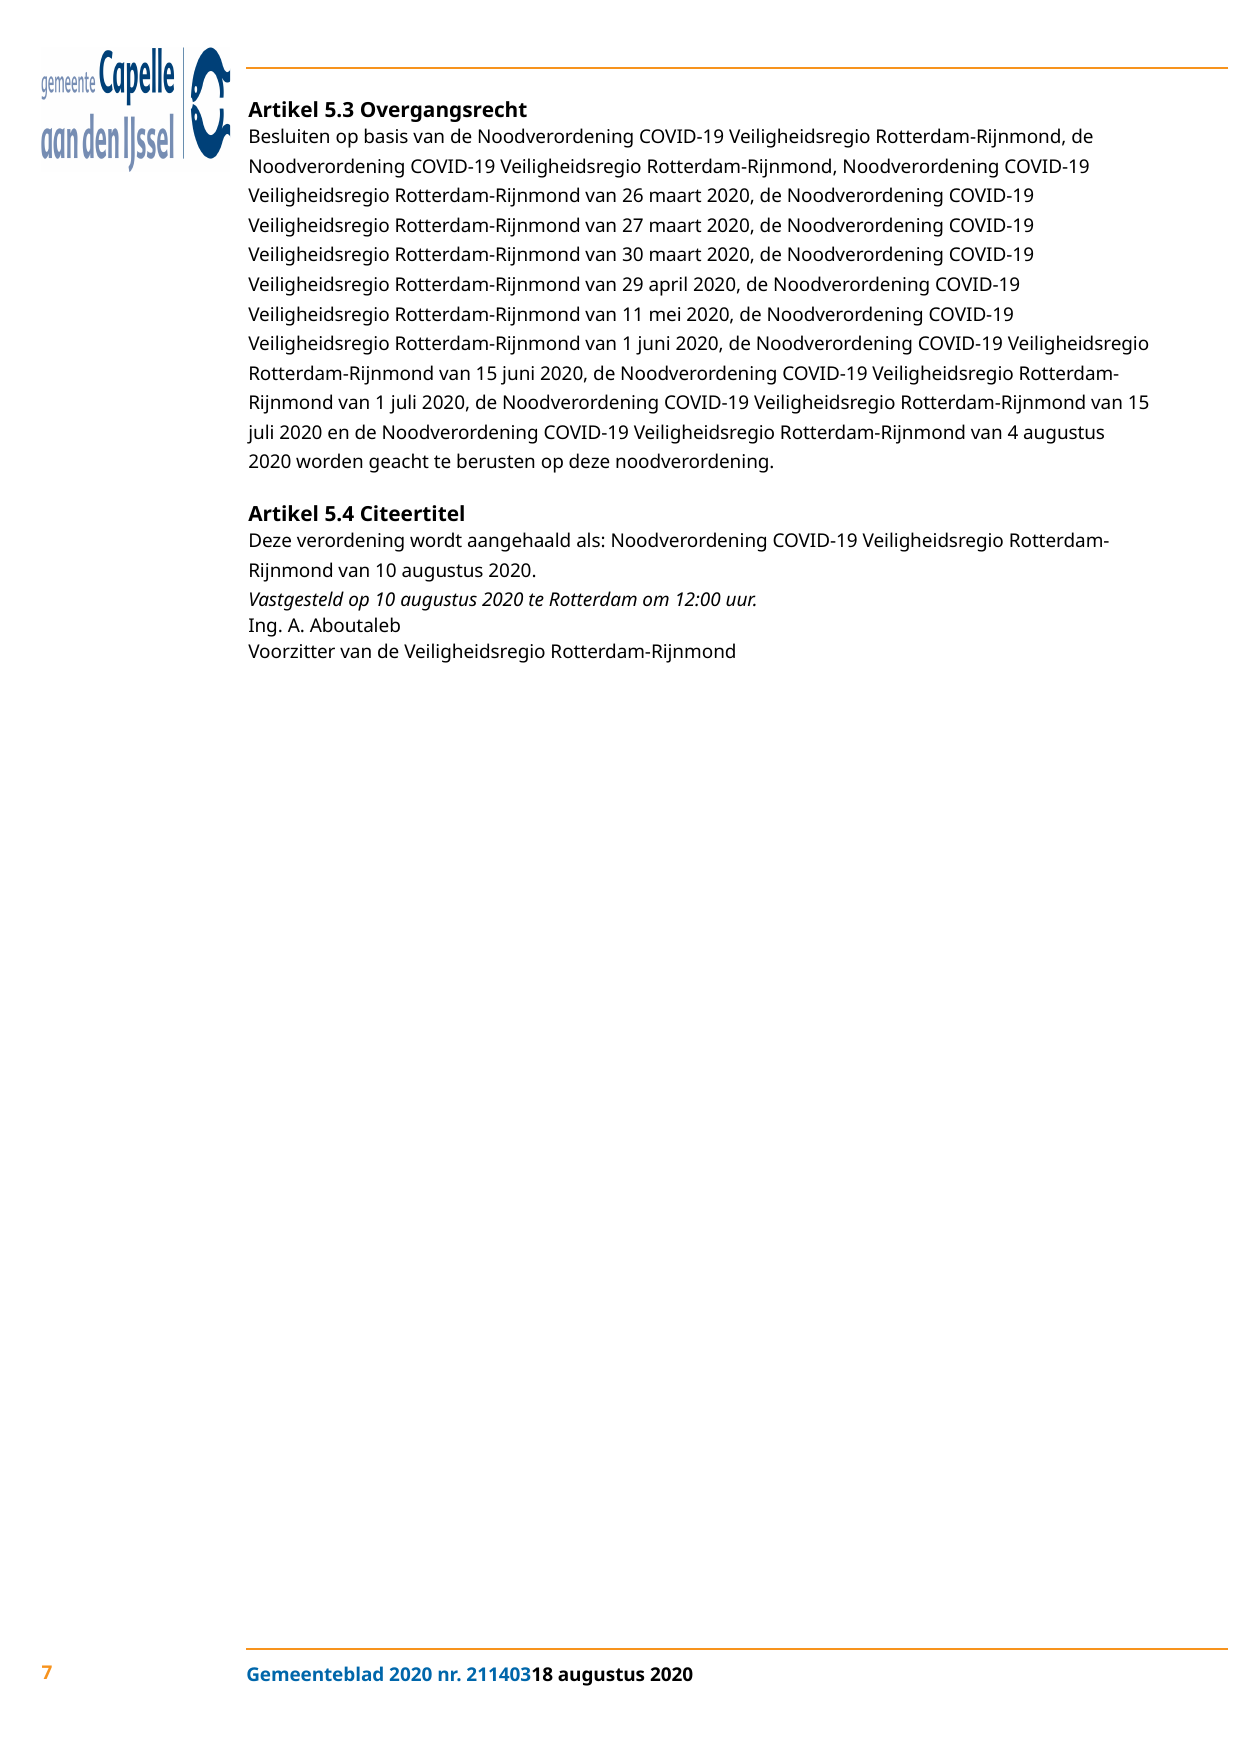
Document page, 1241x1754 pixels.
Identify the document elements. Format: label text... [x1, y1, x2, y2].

picture [41, 47, 231, 172]
text Voorzitter van de Veiligheidsregio Rotterdam-Rijnmond [248, 638, 1152, 664]
text Ing. A. Aboutaleb [248, 612, 1152, 638]
text Artikel 5.4 Citeertitel [248, 499, 1152, 527]
text Besluiten op basis van de Noodverordening COVID-19 Veiligheidsregio Rotterdam-Rijnmond, de Noodverordening COVID-19 Veiligheidsregio Rotterdam-Rijnmond, Noodverordening COVID-19 Veiligheidsregio Rotterdam-Rijnmond van 26 maart 2020, de Noodverordening COVID-19 Veiligheidsregio Rotterdam-Rijnmond van 27 maart 2020, de Noodverordening COVID-19 Veiligheidsregio Rotterdam-Rijnmond van 30 maart 2020, de Noodverordening COVID-19 Veiligheidsregio Rotterdam-Rijnmond van 29 april 2020, de Noodverordening COVID-19 Veiligheidsregio Rotterdam-Rijnmond van 11 mei 2020, de Noodverordening COVID-19 Veiligheidsregio Rotterdam-Rijnmond van 1 juni 2020, de Noodverordening COVID-19 Veiligheidsregio Rotterdam-Rijnmond van 15 juni 2020, de Noodverordening COVID-19 Veiligheidsregio Rotterdam-Rijnmond van 1 juli 2020, de Noodverordening COVID-19 Veiligheidsregio Rotterdam-Rijnmond van 15 juli 2020 en de Noodverordening COVID-19 Veiligheidsregio Rotterdam-Rijnmond van 4 augustus 2020 worden geacht te berusten op deze noodverordening. [248, 123, 1152, 474]
text Deze verordening wordt aangehaald als: Noodverordening COVID-19 Veiligheidsregio Rotterdam-Rijnmond van 10 augustus 2020. [248, 527, 1152, 583]
text Artikel 5.3 Overgangsrecht [248, 95, 1152, 123]
text Vastgesteld op 10 augustus 2020 te Rotterdam om 12:00 uur. [248, 587, 1152, 612]
